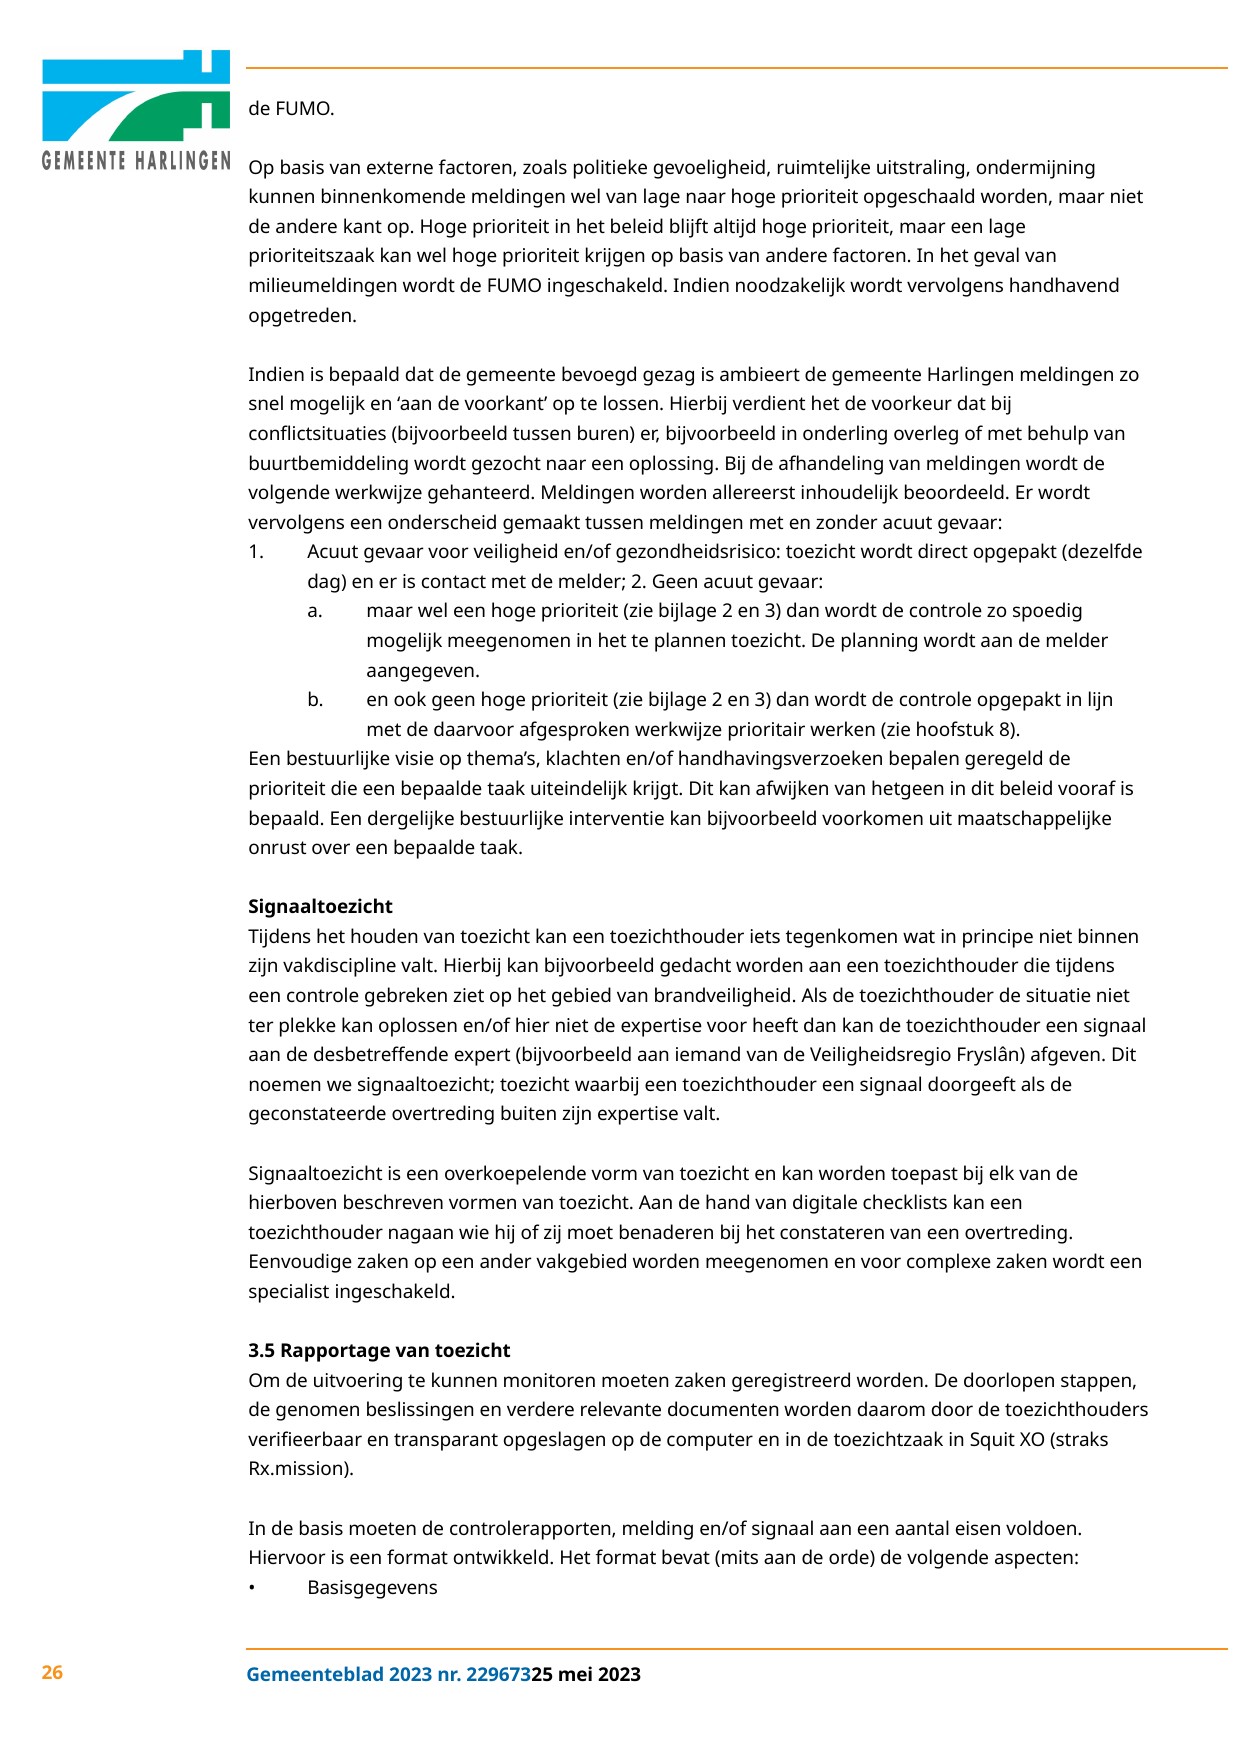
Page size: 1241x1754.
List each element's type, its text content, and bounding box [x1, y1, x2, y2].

text Een bestuurlijke visie op thema’s, klachten en/of handhavingsverzoeken bepalen geregeld de prioriteit die een bepaalde taak uiteindelijk krijgt. Dit kan afwijken van hetgeen in dit beleid vooraf is bepaald. Een dergelijke bestuurlijke interventie kan bijvoorbeeld voorkomen uit maatschappelijke onrust over een bepaalde taak. [248, 746, 1152, 860]
list en ook geen hoge prioriteit (zie bijlage 2 en 3) dan wordt de controle opgepakt in lijn met de daarvoor afgesproken werkwijze prioritair werken (zie hoofstuk 8). [307, 686, 1152, 742]
text Signaaltoezicht is een overkoepelende vorm van toezicht en kan worden toepast bij elk van de hierboven beschreven vormen van toezicht. Aan de hand van digitale checklists kan een toezichthouder nagaan wie hij of zij moet benaderen bij het constateren van een overtreding. Eenvoudige zaken op een ander vakgebied worden meegenomen en voor complexe zaken wordt een specialist ingeschakeld. [248, 1160, 1152, 1304]
text de FUMO. [248, 95, 1152, 121]
list Acuut gevaar voor veiligheid en/of gezondheidsrisico: toezicht wordt direct opgepakt (dezelfde dag) en er is contact met de melder; 2. Geen acuut gevaar: [248, 538, 1152, 594]
text Om de uitvoering te kunnen monitoren moeten zaken geregistreerd worden. De doorlopen stappen, de genomen beslissingen en verdere relevante documenten worden daarom door de toezichthouders verifieerbaar en transparant opgeslagen op de computer en in de toezichtzaak in Squit XO (straks Rx.mission). [248, 1367, 1152, 1481]
text Indien is bepaald dat de gemeente bevoegd gezag is ambieert de gemeente Harlingen meldingen zo snel mogelijk en ‘aan de voorkant’ op te lossen. Hierbij verdient het de voorkeur dat bij conflictsituaties (bijvoorbeeld tussen buren) er, bijvoorbeeld in onderling overleg of met behulp van buurtbemiddeling wordt gezocht naar een oplossing. Bij de afhandeling van meldingen wordt de volgende werkwijze gehanteerd. Meldingen worden allereerst inhoudelijk beoordeeld. Er wordt vervolgens een onderscheid gemaakt tussen meldingen met en zonder acuut gevaar: [248, 361, 1152, 535]
text Signaaltoezicht [248, 893, 1152, 919]
text Op basis van externe factoren, zoals politieke gevoeligheid, ruimtelijke uitstraling, ondermijning kunnen binnenkomende meldingen wel van lage naar hoge prioriteit opgeschaald worden, maar niet de andere kant op. Hoge prioriteit in het beleid blijft altijd hoge prioriteit, maar een lage prioriteitszaak kan wel hoge prioriteit krijgen op basis van andere factoren. In het geval van milieumeldingen wordt de FUMO ingeschakeld. Indien noodzakelijk wordt vervolgens handhavend opgetreden. [248, 154, 1152, 328]
text 3.5 Rapportage van toezicht [248, 1337, 1152, 1363]
text Tijdens het houden van toezicht kan een toezichthouder iets tegenkomen wat in principe niet binnen zijn vakdiscipline valt. Hierbij kan bijvoorbeeld gedacht worden aan een toezichthouder die tijdens een controle gebreken ziet op het gebied van brandveiligheid. Als de toezichthouder de situatie niet ter plekke kan oplossen en/of hier niet de expertise voor heeft dan kan de toezichthouder een signaal aan de desbetreffende expert (bijvoorbeeld aan iemand van de Veiligheidsregio Fryslân) afgeven. Dit noemen we signaaltoezicht; toezicht waarbij een toezichthouder een signaal doorgeeft als de geconstateerde overtreding buiten zijn expertise valt. [248, 923, 1152, 1126]
list maar wel een hoge prioriteit (zie bijlage 2 en 3) dan wordt de controle zo spoedig mogelijk meegenomen in het te plannen toezicht. De planning wordt aan de melder aangegeven. [307, 598, 1152, 683]
text In de basis moeten de controlerapporten, melding en/of signaal aan een aantal eisen voldoen. Hiervoor is een format ontwikkeld. Het format bevat (mits aan de orde) de volgende aspecten: [248, 1515, 1152, 1570]
list Basisgegevens [248, 1574, 1152, 1600]
picture [41, 47, 231, 172]
